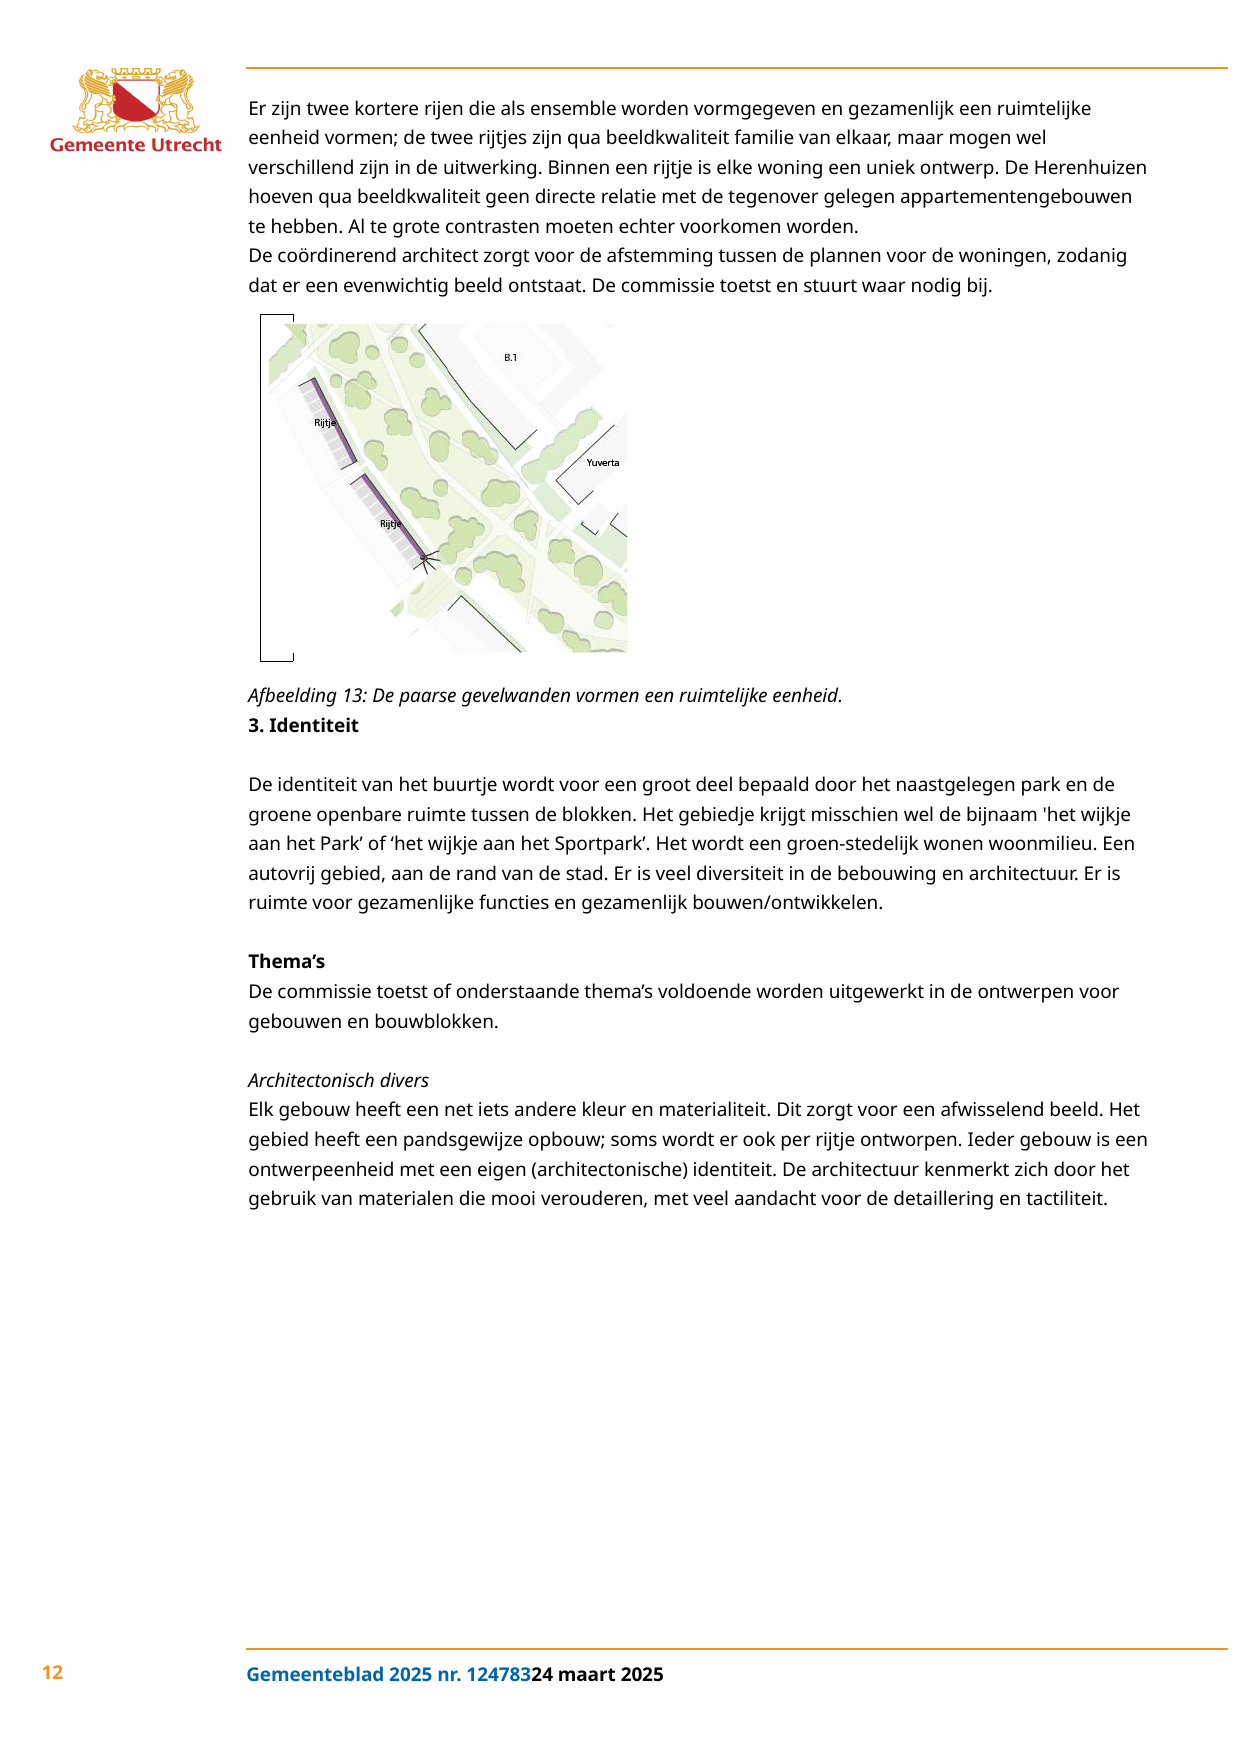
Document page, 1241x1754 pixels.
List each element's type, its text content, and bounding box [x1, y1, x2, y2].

text Elk gebouw heeft een net iets andere kleur en materialiteit. Dit zorgt voor een afwisselend beeld. Het gebied heeft een pandsgewijze opbouw; soms wordt er ook per rijtje ontworpen. Ieder gebouw is een ontwerpeenheid met een eigen (architectonische) identiteit. De architectuur kenmerkt zich door het gebruik van materialen die mooi verouderen, met veel aandacht voor de detaillering en tactiliteit. [248, 1097, 1152, 1211]
picture [268, 322, 628, 653]
text Afbeelding 13: De paarse gevelwanden vormen een ruimtelijke eenheid. [248, 682, 1152, 708]
picture [41, 47, 231, 172]
text Thema’s [248, 949, 1152, 974]
text De coördinerend architect zorgt voor de afstemming tussen de plannen voor de woningen, zodanig dat er een evenwichtig beeld ontstaat. De commissie toetst en stuurt waar nodig bij. [248, 243, 1152, 298]
text De commissie toetst of onderstaande thema’s voldoende worden uitgewerkt in de ontwerpen voor gebouwen en bouwblokken. [248, 978, 1152, 1034]
text Architectonisch divers [248, 1067, 1152, 1093]
text Er zijn twee kortere rijen die als ensemble worden vormgegeven en gezamenlijk een ruimtelijke eenheid vormen; de twee rijtjes zijn qua beeldkwaliteit familie van elkaar, maar mogen wel verschillend zijn in de uitwerking. Binnen een rijtje is elke woning een uniek ontwerp. De Herenhuizen hoeven qua beeldkwaliteit geen directe relatie met de tegenover gelegen appartementengebouwen te hebben. Al te grote contrasten moeten echter voorkomen worden. [248, 95, 1152, 239]
text De identiteit van het buurtje wordt voor een groot deel bepaald door het naastgelegen park en de groene openbare ruimte tussen de blokken. Het gebiedje krijgt misschien wel de bijnaam 'het wijkje aan het Park’ of ‘het wijkje aan het Sportpark’. Het wordt een groen-stedelijk wonen woonmilieu. Een autovrij gebied, aan de rand van de stad. Er is veel diversiteit in de bebouwing en architectuur. Er is ruimte voor gezamenlijke functies en gezamenlijk bouwen/ontwikkelen. [248, 771, 1152, 915]
text 3. Identiteit [248, 712, 1152, 738]
